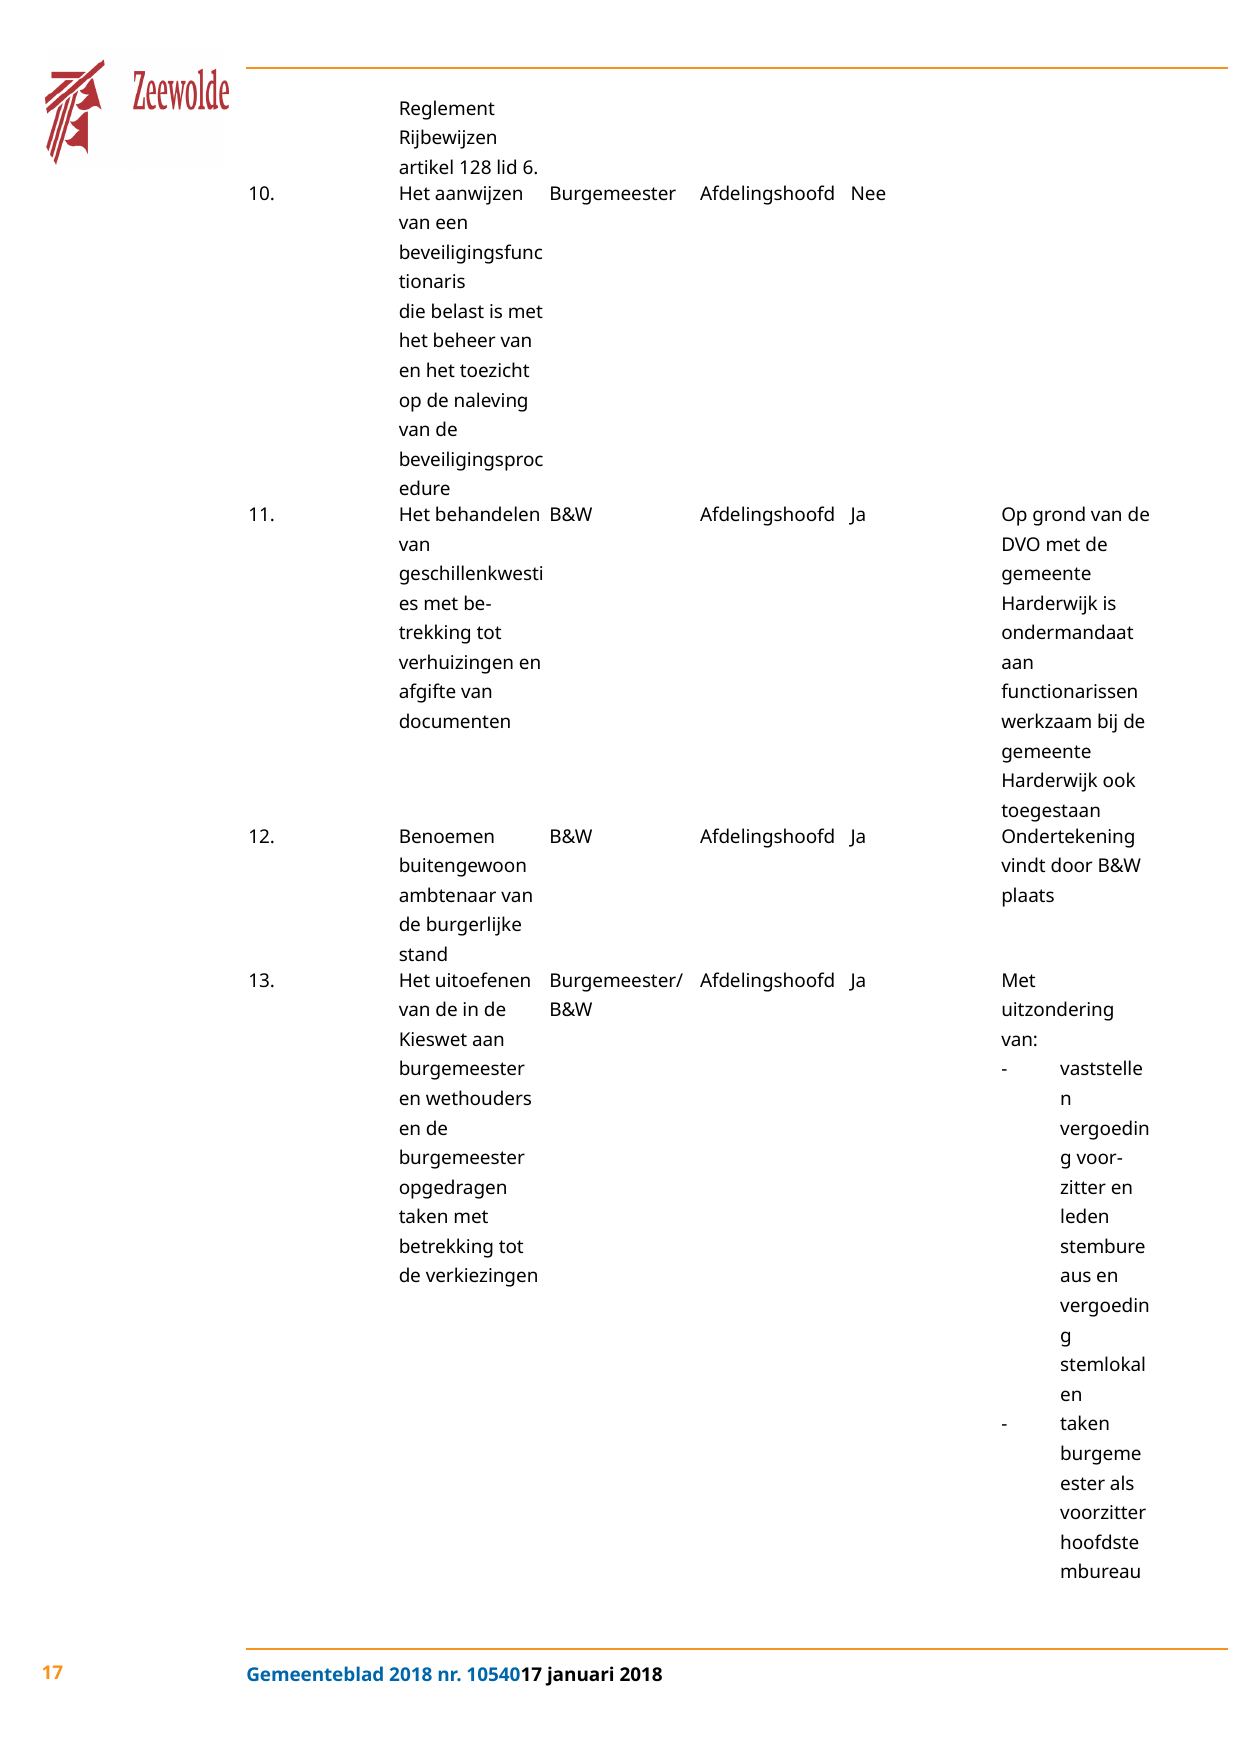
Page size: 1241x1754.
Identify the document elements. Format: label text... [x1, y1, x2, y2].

table_cell Ja [850, 967, 1001, 1584]
table_cell Ja [850, 501, 1001, 823]
table_cell [700, 95, 850, 180]
table_cell Benoemen buitengewoon ambtenaar van de burgerlijke stand [399, 823, 549, 967]
table_cell Burgemeester [549, 180, 700, 501]
table_cell Burgemeester/ B&W [549, 967, 700, 1584]
table_cell [248, 95, 398, 180]
table_cell [248, 501, 398, 823]
table_cell Het uitoefenen van de in de Kieswet aan burgemeester en wethouders en de burgemeester opgedragen taken met betrekking tot de verkiezingen [399, 967, 549, 1584]
table_cell [248, 823, 398, 967]
table_cell [248, 180, 398, 501]
table_cell Afdelingshoofd [700, 967, 850, 1584]
table_cell Ondertekening vindt door B&W plaats [1001, 823, 1152, 967]
table_cell Afdelingshoofd [700, 501, 850, 823]
table_cell B&W [549, 501, 700, 823]
table_cell [850, 95, 1001, 180]
table_cell Met uitzondering van: vaststellen vergoeding voor­zitter en leden stembureaus en vergoeding stemlokalen taken burgemeester als voorzitter hoofdstembureau [1001, 967, 1152, 1584]
table_cell Ja [850, 823, 1001, 967]
picture [41, 47, 231, 172]
table_cell Op grond van de DVO met de gemeente Harderwijk is ondermandaat aan functionarissen werkzaam bij de gemeente Harderwijk ook toegestaan [1001, 501, 1152, 823]
table_cell Afdelingshoofd [700, 180, 850, 501]
table_cell Afdelingshoofd [700, 823, 850, 967]
table_cell [549, 95, 700, 180]
table_cell Het aanwijzen van een beveiligingsfunctionaris die belast is met het beheer van en het toezicht op de naleving van de beveiligingsprocedure [399, 180, 549, 501]
table_cell [1001, 180, 1152, 501]
table_cell Reglement Rijbewijzen artikel 128 lid 6. [399, 95, 549, 180]
table_cell Nee [850, 180, 1001, 501]
table_cell Het behandelen van geschillenkwesties met be­trekking tot verhuizingen en afgifte van documenten [399, 501, 549, 823]
table_cell B&W [549, 823, 700, 967]
table_cell [248, 967, 398, 1584]
table_cell [1001, 95, 1152, 180]
